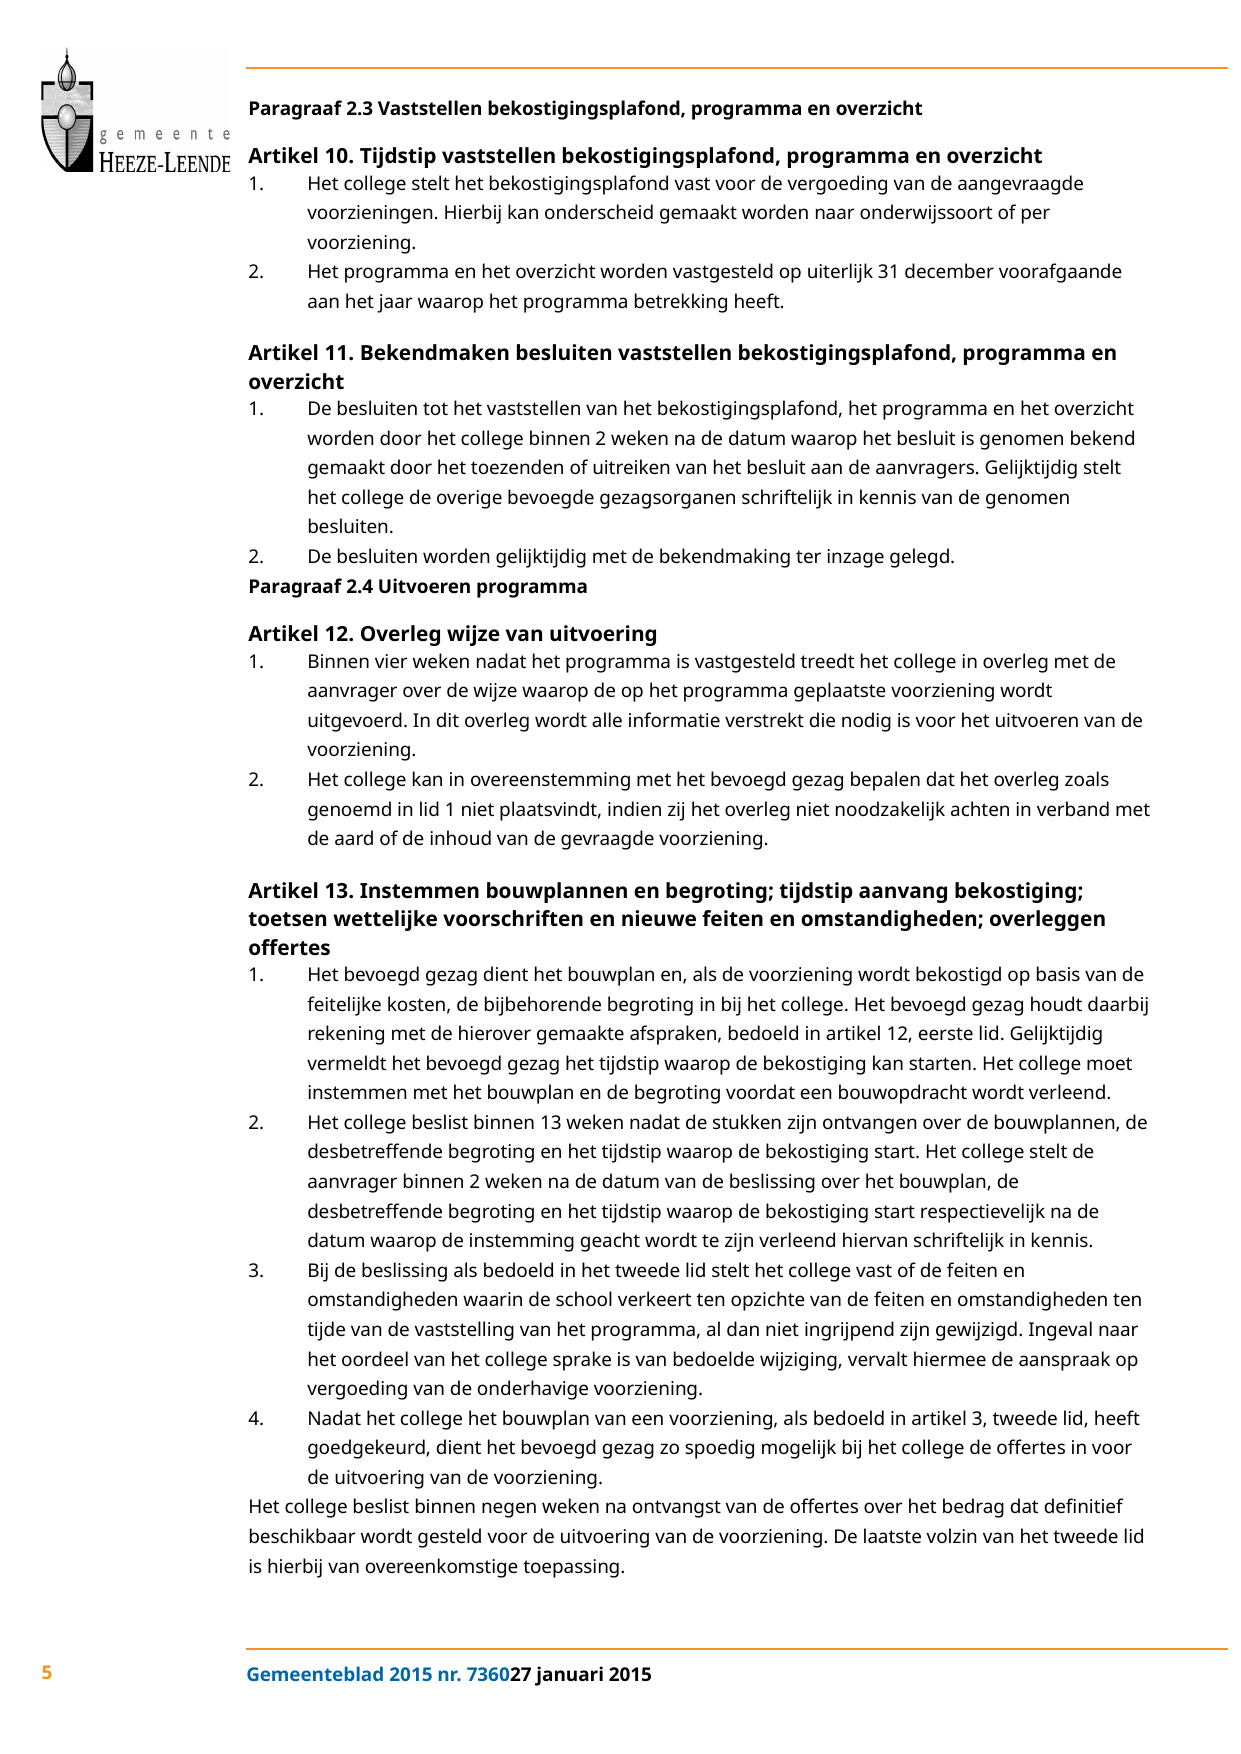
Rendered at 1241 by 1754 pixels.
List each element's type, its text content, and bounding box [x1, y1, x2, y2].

text Artikel 11. Bekendmaken besluiten vaststellen bekostigingsplafond, programma en overzicht [248, 338, 1152, 395]
list De besluiten tot het vaststellen van het bekostigingsplafond, het programma en het overzicht worden door het college binnen 2 weken na de datum waarop het besluit is genomen bekend gemaakt door het toezenden of uitreiken van het besluit aan de aanvragers. Gelijktijdig stelt het college de overige bevoegde gezagsorganen schriftelijk in kennis van de genomen besluiten. [248, 395, 1152, 539]
text Artikel 13. Instemmen bouwplannen en begroting; tijdstip aanvang bekostiging; toetsen wettelijke voorschriften en nieuwe feiten en omstandigheden; overleggen offertes [248, 876, 1152, 961]
list Het programma en het overzicht worden vastgesteld op uiterlijk 31 december voorafgaande aan het jaar waarop het programma betrekking heeft. [248, 258, 1152, 314]
list Nadat het college het bouwplan van een voorziening, als bedoeld in artikel 3, tweede lid, heeft goedgekeurd, dient het bevoegd gezag zo spoedig mogelijk bij het college de offertes in voor de uitvoering van de voorziening. [248, 1405, 1152, 1490]
list Het college kan in overeenstemming met het bevoegd gezag bepalen dat het overleg zoals genoemd in lid 1 niet plaatsvindt, indien zij het overleg niet noodzakelijk achten in verband met de aard of de inhoud van de gevraagde voorziening. [248, 766, 1152, 851]
list De besluiten worden gelijktijdig met de bekendmaking ter inzage gelegd. [248, 543, 1152, 569]
list Bij de beslissing als bedoeld in het tweede lid stelt het college vast of de feiten en omstandigheden waarin de school verkeert ten opzichte van de feiten en omstandigheden ten tijde van de vaststelling van het programma, al dan niet ingrijpend zijn gewijzigd. Ingeval naar het oordeel van het college sprake is van bedoelde wijziging, vervalt hiermee de aanspraak op vergoeding van de onderhavige voorziening. [248, 1257, 1152, 1401]
text Paragraaf 2.4 Uitvoeren programma [248, 573, 1152, 599]
text Artikel 12. Overleg wijze van uitvoering [248, 619, 1152, 648]
list Binnen vier weken nadat het programma is vastgesteld treedt het college in overleg met de aanvrager over de wijze waarop de op het programma geplaatste voorziening wordt uitgevoerd. In dit overleg wordt alle informatie verstrekt die nodig is voor het uitvoeren van de voorziening. [248, 648, 1152, 762]
picture [41, 47, 231, 172]
text Het college beslist binnen negen weken na ontvangst van de offertes over het bedrag dat definitief beschikbaar wordt gesteld voor de uitvoering van de voorziening. De laatste volzin van het tweede lid is hierbij van overeenkomstige toepassing. [248, 1494, 1152, 1578]
list Het college beslist binnen 13 weken nadat de stukken zijn ontvangen over de bouwplannen, de desbetreffende begroting en het tijdstip waarop de bekostiging start. Het college stelt de aanvrager binnen 2 weken na de datum van de beslissing over het bouwplan, de desbetreffende begroting en het tijdstip waarop de bekostiging start respectievelijk na de datum waarop de instemming geacht wordt te zijn verleend hiervan schriftelijk in kennis. [248, 1109, 1152, 1253]
text Paragraaf 2.3 Vaststellen bekostigingsplafond, programma en overzicht [248, 95, 1152, 121]
list Het college stelt het bekostigingsplafond vast voor de vergoeding van de aangevraagde voorzieningen. Hierbij kan onderscheid gemaakt worden naar onderwijssoort of per voorziening. [248, 170, 1152, 255]
text Artikel 10. Tijdstip vaststellen bekostigingsplafond, programma en overzicht [248, 141, 1152, 170]
list Het bevoegd gezag dient het bouwplan en, als de voorziening wordt bekostigd op basis van de feitelijke kosten, de bijbehorende begroting in bij het college. Het bevoegd gezag houdt daarbij rekening met de hierover gemaakte afspraken, bedoeld in artikel 12, eerste lid. Gelijktijdig vermeldt het bevoegd gezag het tijdstip waarop de bekostiging kan starten. Het college moet instemmen met het bouwplan en de begroting voordat een bouwopdracht wordt verleend. [248, 961, 1152, 1105]
